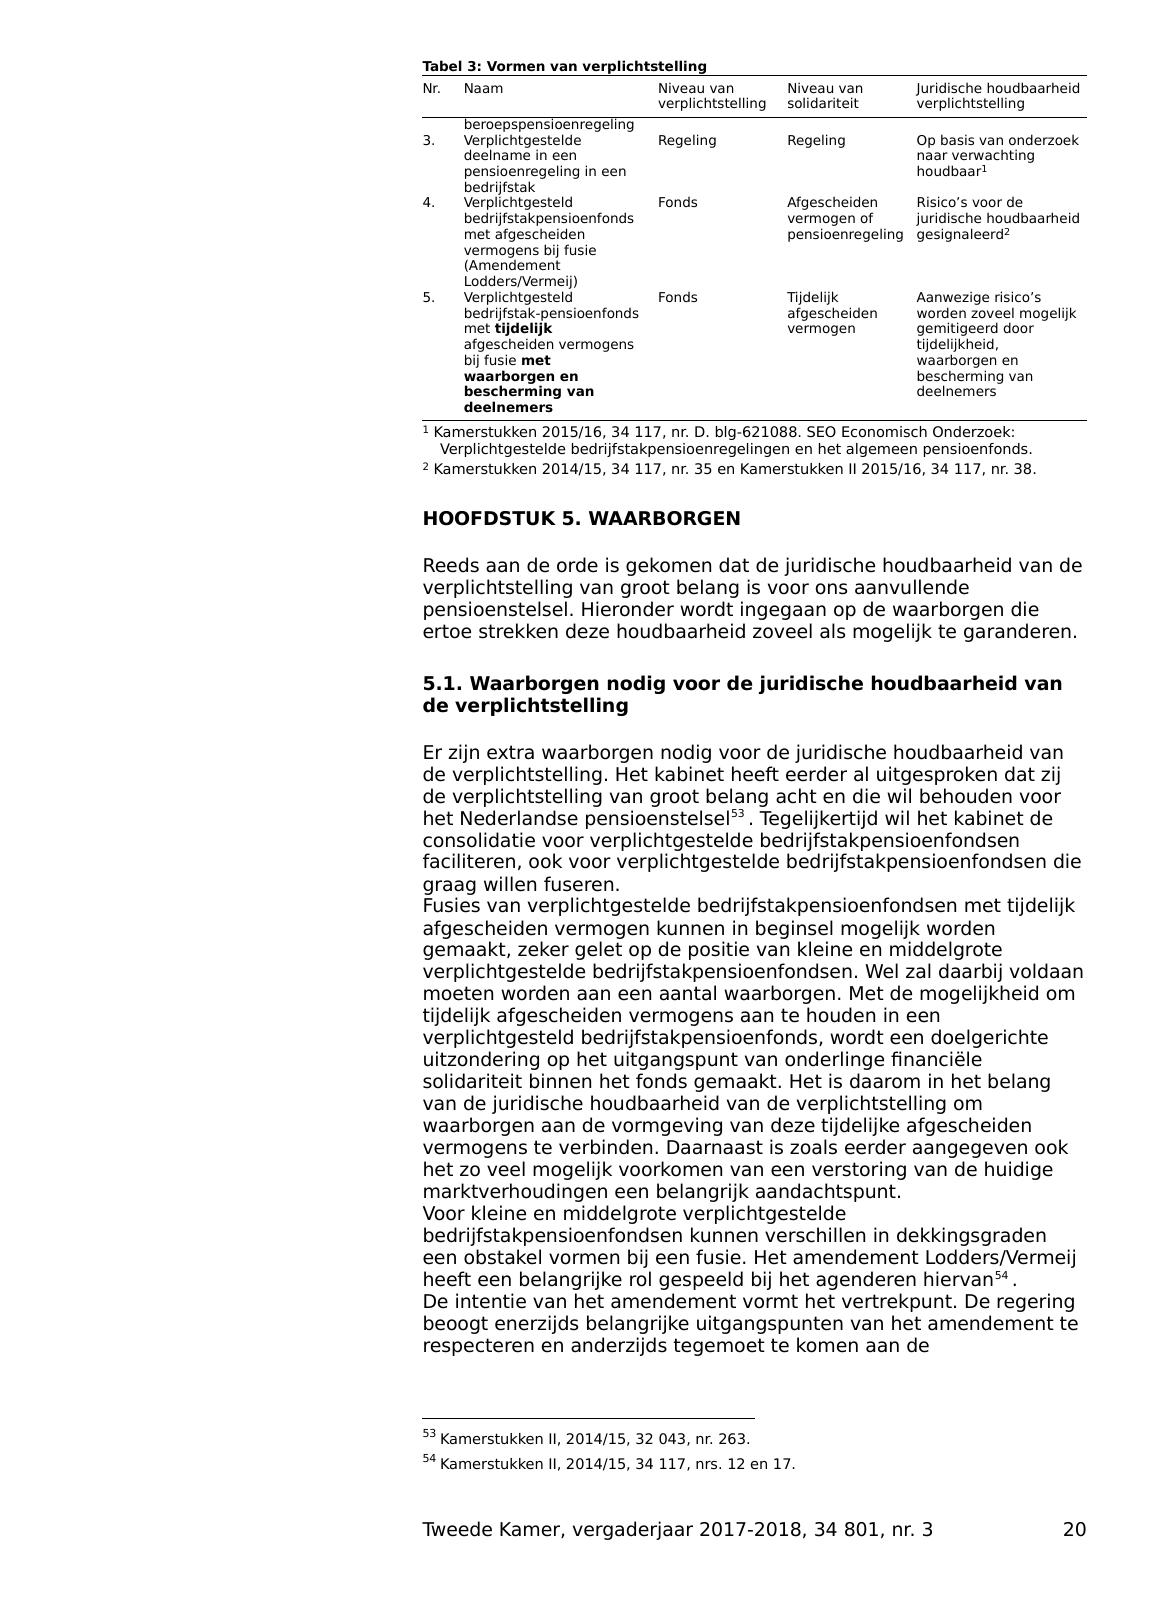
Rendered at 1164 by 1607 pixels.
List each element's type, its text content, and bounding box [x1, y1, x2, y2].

table_cell Naam [458, 76, 652, 117]
subtitle HOOFDSTUK 5. WAARBORGEN [422, 508, 1087, 530]
table_cell Tijdelijk afgescheiden vermogen [781, 290, 910, 420]
table_cell Niveau van verplichtstelling [652, 76, 781, 117]
table_cell Risico’s voor de juridische houdbaarheid gesignaleerd2 [910, 195, 1087, 290]
table_cell Fonds [652, 290, 781, 420]
table_cell Afgescheiden vermogen of pensioenregeling [781, 195, 910, 290]
table_cell Aanwezige risico’s worden zoveel mogelijk gemitigeerd door tijdelijkheid, waarborgen en bescherming van deelnemers [910, 290, 1087, 420]
table_cell [910, 118, 1087, 132]
table_cell Fonds [652, 195, 781, 290]
text Fusies van verplichtgestelde bedrijfstakpensioenfondsen met tijdelijk afgescheiden vermogen kunnen in beginsel mogelijk worden gemaakt, zeker gelet op de positie van kleine en middelgrote verplichtgestelde bedrijfstakpensioenfondsen. Wel zal daarbij voldaan moeten worden aan een aantal waarborgen. Met de mogelijkheid om tijdelijk afgescheiden vermogens aan te houden in een verplichtgesteld bedrijfstakpensioenfonds, wordt een doelgerichte uitzondering op het uitgangspunt van onderlinge financiële solidariteit binnen het fonds gemaakt. Het is daarom in het belang van de juridische houdbaarheid van de verplichtstelling om waarborgen aan de vormgeving van deze tijdelijke afgescheiden vermogens te verbinden. Daarnaast is zoals eerder aangegeven ook het zo veel mogelijk voorkomen van een verstoring van de huidige marktverhoudingen een belangrijk aandachtspunt. [422, 895, 1087, 1203]
table_cell [781, 118, 910, 132]
table_cell Regeling [781, 133, 910, 195]
table_cell 1 Kamerstukken 2015/16, 34 117, nr. D. blg-621088. SEO Economisch Onderzoek: Verplichtgestelde bedrijfstakpensioenregelingen en het algemeen pensioenfonds. 2 Kamerstukken 2014/15, 34 117, nr. 35 en Kamerstukken II 2015/16, 34 117, nr. 38. [422, 421, 1087, 478]
text Er zijn extra waarborgen nodig voor de juridische houdbaarheid van de verplichtstelling. Het kabinet heeft eerder al uitgesproken dat zij de verplichtstelling van groot belang acht en die wil behouden voor het Nederlandse pensioenstelsel. Tegelijkertijd wil het kabinet de consolidatie voor verplichtgestelde bedrijfstakpensioenfondsen faciliteren, ook voor verplichtgestelde bedrijfstakpensioenfondsen die graag willen fuseren. [422, 742, 1087, 895]
text Kamerstukken II, 2014/15, 34 117, nrs. 12 en 17. [422, 1452, 1087, 1474]
text Kamerstukken II, 2014/15, 32 043, nr. 263. [422, 1427, 1087, 1449]
table_cell Regeling [652, 133, 781, 195]
table_cell Nr. [422, 76, 457, 117]
table_cell beroepspensioenregeling [458, 118, 652, 132]
table_header Tabel 3: Vormen van verplichtstelling [422, 59, 1087, 75]
table_cell [422, 118, 457, 132]
table_cell 3. [422, 133, 457, 195]
table_cell [652, 118, 781, 132]
table_cell 5. [422, 290, 457, 420]
text Voor kleine en middelgrote verplichtgestelde bedrijfstakpensioenfondsen kunnen verschillen in dekkingsgraden een obstakel vormen bij een fusie. Het amendement Lodders/Vermeij heeft een belangrijke rol gespeeld bij het agenderen hiervan. [422, 1203, 1087, 1291]
table_cell Verplichtgestelde deelname in een pensioenregeling in een bedrijfstak [458, 133, 652, 195]
table_cell Op basis van onderzoek naar verwachting houdbaar1 [910, 133, 1087, 195]
table_cell 4. [422, 195, 457, 290]
table_cell Verplichtgesteld bedrijfstak-pensioenfonds met tijdelijk afgescheiden vermogens bij fusie met waarborgen en bescherming van deelnemers [458, 290, 652, 420]
table_cell Verplichtgesteld bedrijfstakpensioenfonds met afgescheiden vermogens bij fusie (Amendement Lodders/Vermeij) [458, 195, 652, 290]
subtitle 5.1. Waarborgen nodig voor de juridische houdbaarheid van de verplichtstelling [422, 673, 1087, 717]
table_cell Juridische houdbaarheid verplichtstelling [910, 76, 1087, 117]
table_cell Niveau van solidariteit [781, 76, 910, 117]
text De intentie van het amendement vormt het vertrekpunt. De regering beoogt enerzijds belangrijke uitgangspunten van het amendement te respecteren en anderzijds tegemoet te komen aan de [422, 1291, 1087, 1357]
text Reeds aan de orde is gekomen dat de juridische houdbaarheid van de verplichtstelling van groot belang is voor ons aanvullende pensioenstelsel. Hieronder wordt ingegaan op de waarborgen die ertoe strekken deze houdbaarheid zoveel als mogelijk te garanderen. [422, 555, 1087, 643]
